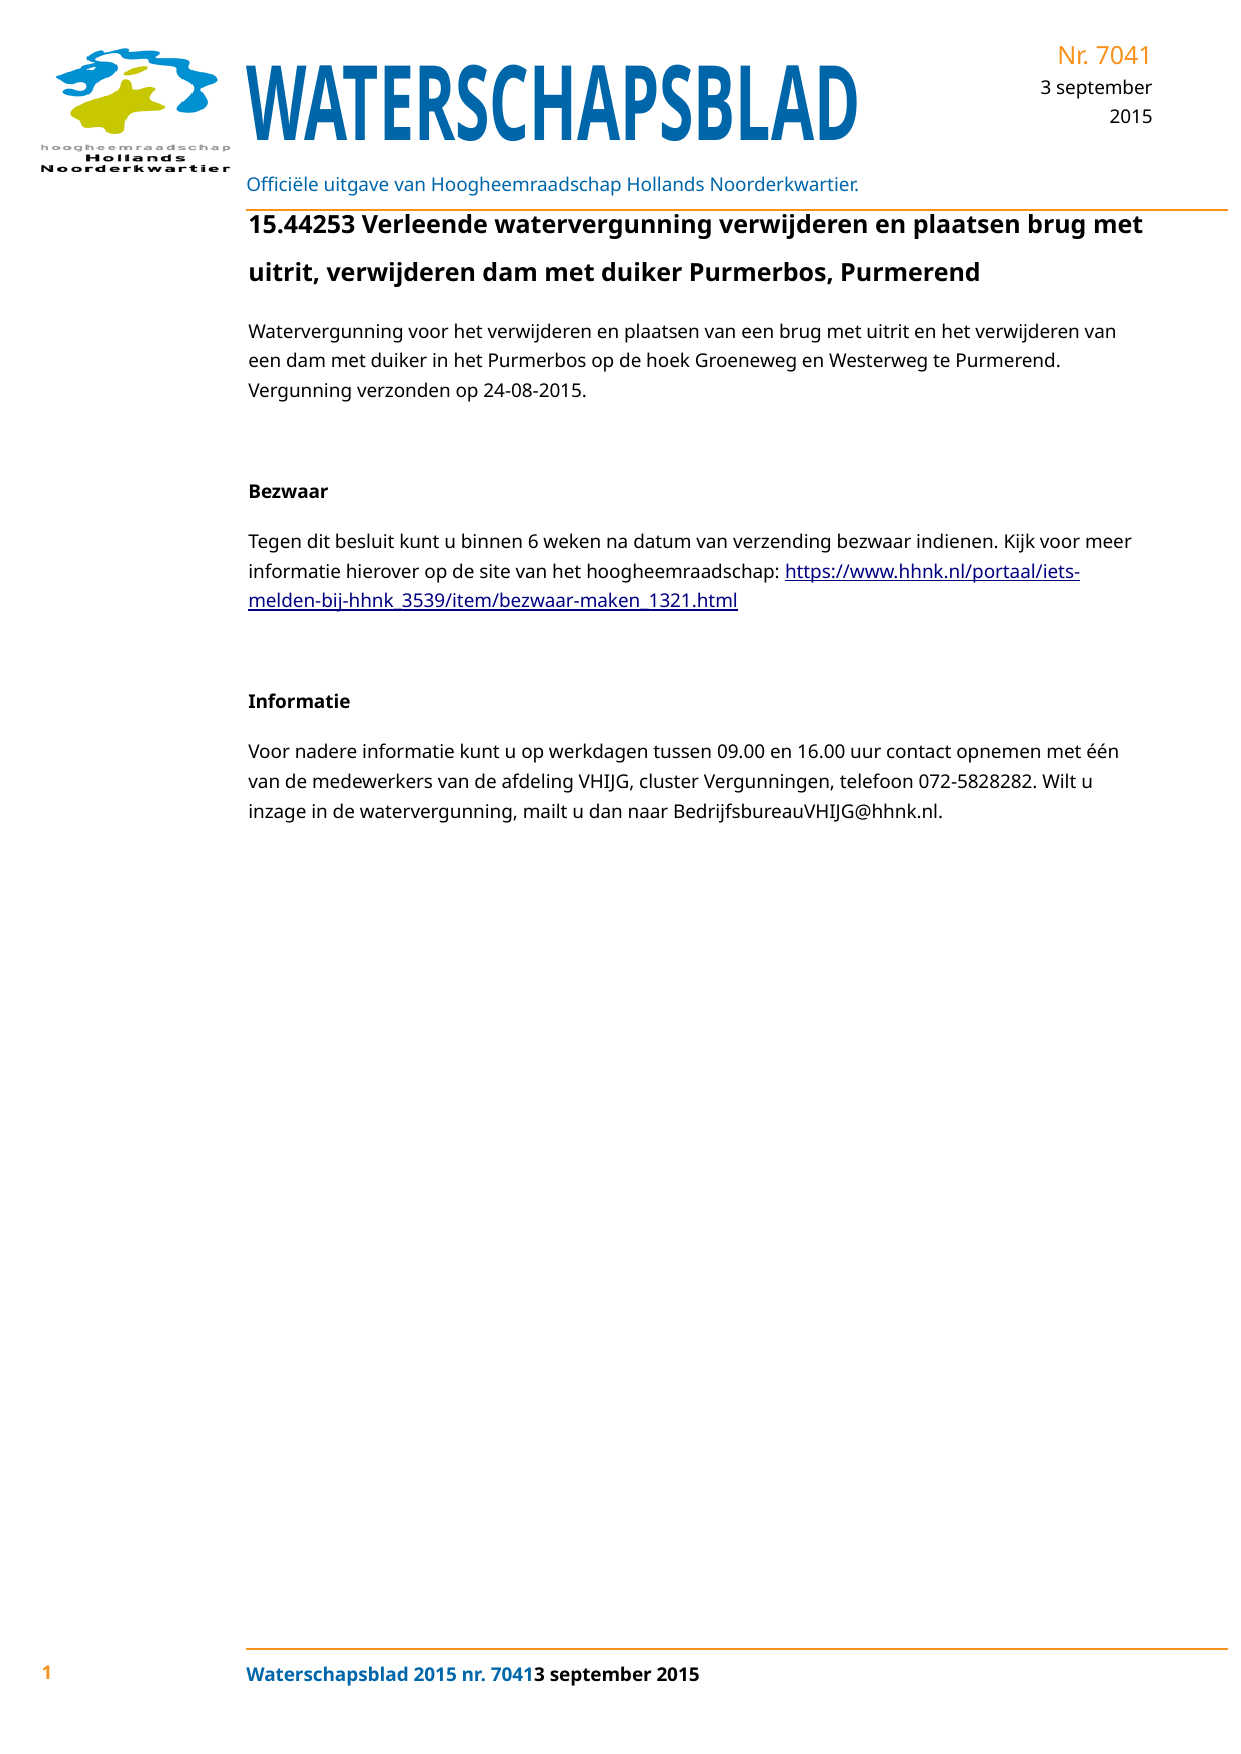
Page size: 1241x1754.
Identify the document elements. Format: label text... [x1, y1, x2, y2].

text Tegen dit besluit kunt u binnen 6 weken na datum van verzending bezwaar indienen. Kijk voor meer informatie hierover op de site van het hoogheemraadschap: https://www.hhnk.nl/portaal/iets-melden-bij-hhnk_3539/item/bezwaar-maken_1321.html [248, 528, 1152, 613]
text Bezwaar [248, 478, 1152, 504]
text Voor nadere informatie kunt u op werkdagen tussen 09.00 en 16.00 uur contact opnemen met één van de medewerkers van de afdeling VHIJG, cluster Vergunningen, telefoon 072-5828282. Wilt u inzage in de watervergunning, mailt u dan naar BedrijfsbureauVHIJG@hhnk.nl. [248, 739, 1152, 824]
text Informatie [248, 688, 1152, 714]
text 15.44253 Verleende watervergunning verwijderen en plaatsen brug met uitrit, verwijderen dam met duiker Purmerbos, Purmerend [248, 211, 1152, 288]
text Watervergunning voor het verwijderen en plaatsen van een brug met uitrit en het verwijderen van een dam met duiker in het Purmerbos op de hoek Groeneweg en Westerweg te Purmerend. Vergunning verzonden op 24-08-2015. [248, 318, 1152, 403]
picture [41, 47, 231, 172]
